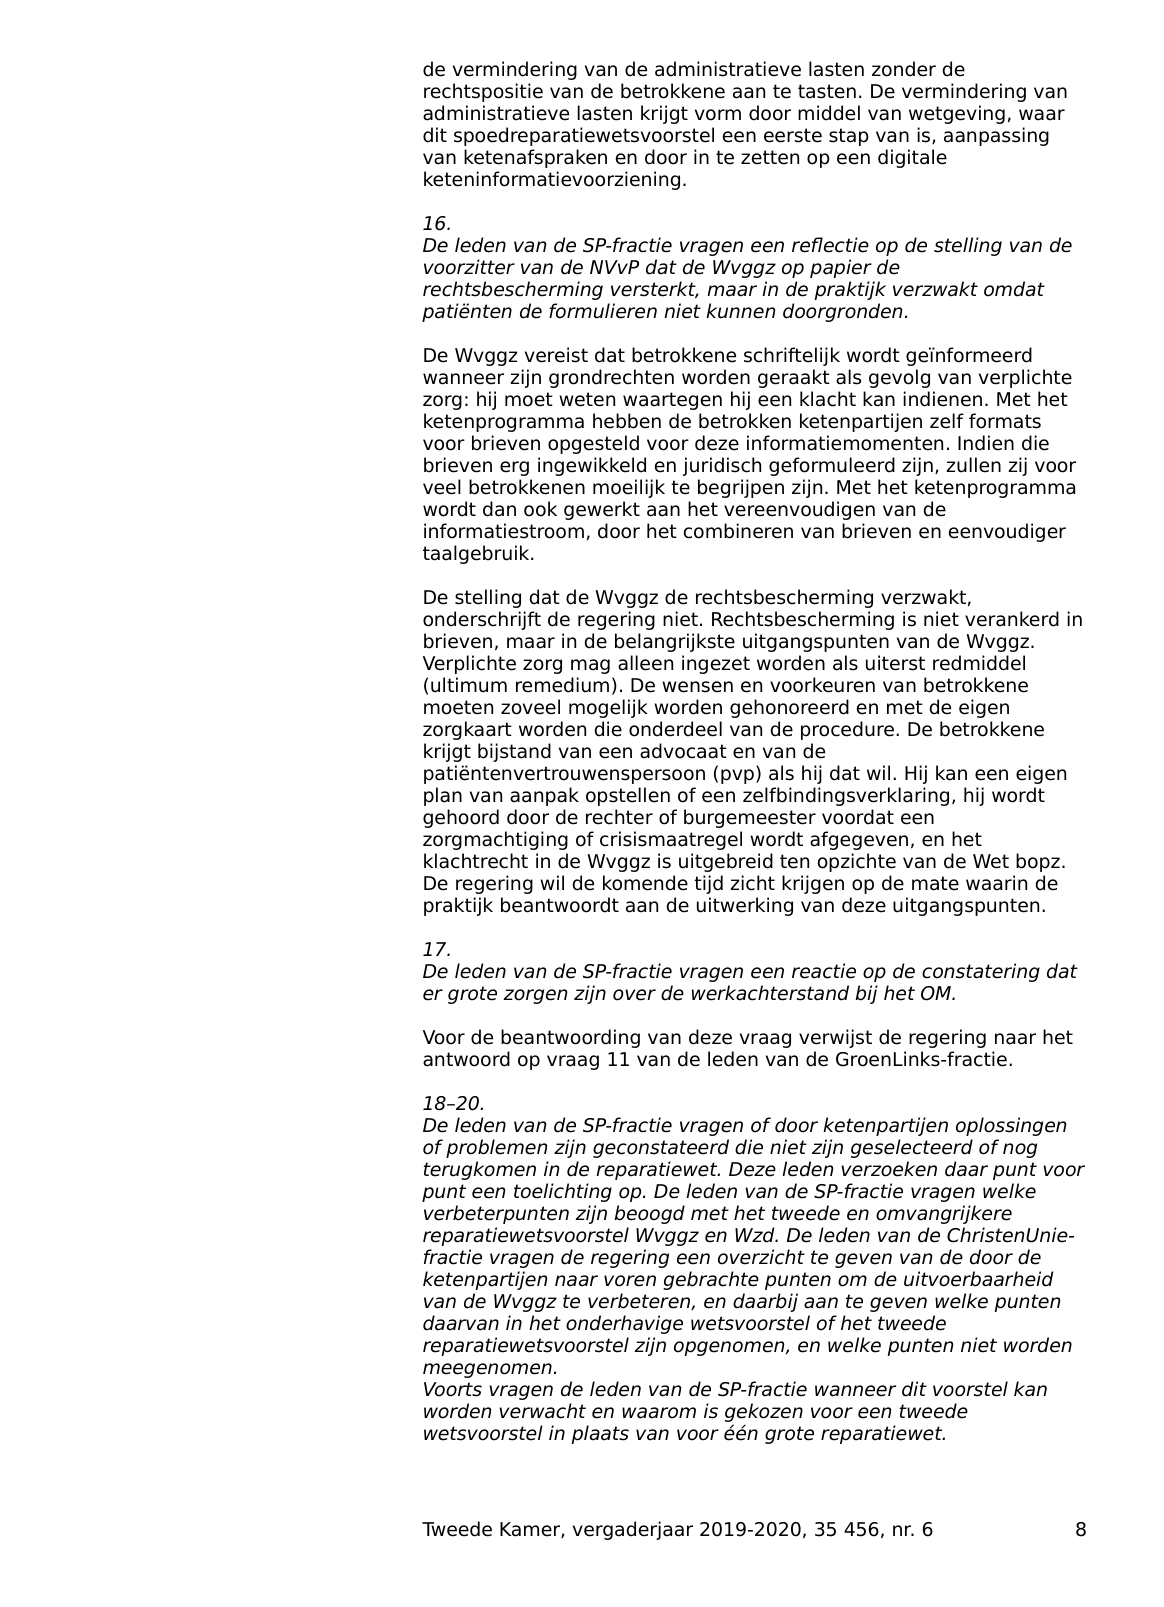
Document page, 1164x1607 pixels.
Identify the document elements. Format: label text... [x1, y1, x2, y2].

text De leden van de SP-fractie vragen een reflectie op de stelling van de voorzitter van de NVvP dat de Wvggz op papier de rechtsbescherming versterkt, maar in de praktijk verzwakt omdat patiënten de formulieren niet kunnen doorgronden. [422, 235, 1087, 323]
text De stelling dat de Wvggz de rechtsbescherming verzwakt, onderschrijft de regering niet. Rechtsbescherming is niet verankerd in brieven, maar in de belangrijkste uitgangspunten van de Wvggz. Verplichte zorg mag alleen ingezet worden als uiterst redmiddel (ultimum remedium). De wensen en voorkeuren van betrokkene moeten zoveel mogelijk worden gehonoreerd en met de eigen zorgkaart worden die onderdeel van de procedure. De betrokkene krijgt bijstand van een advocaat en van de patiëntenvertrouwenspersoon (pvp) als hij dat wil. Hij kan een eigen plan van aanpak opstellen of een zelfbindingsverklaring, hij wordt gehoord door de rechter of burgemeester voordat een zorgmachtiging of crisismaatregel wordt afgegeven, en het klachtrecht in de Wvggz is uitgebreid ten opzichte van de Wet bopz. De regering wil de komende tijd zicht krijgen op de mate waarin de praktijk beantwoordt aan de uitwerking van deze uitgangspunten. [422, 587, 1087, 917]
text de vermindering van de administratieve lasten zonder de rechtspositie van de betrokkene aan te tasten. De vermindering van administratieve lasten krijgt vorm door middel van wetgeving, waar dit spoedreparatiewetsvoorstel een eerste stap van is, aanpassing van ketenafspraken en door in te zetten op een digitale keteninformatievoorziening. [422, 59, 1087, 191]
text 16. [422, 213, 1087, 235]
text Voorts vragen de leden van de SP-fractie wanneer dit voorstel kan worden verwacht en waarom is gekozen voor een tweede wetsvoorstel in plaats van voor één grote reparatiewet. [422, 1379, 1087, 1445]
text 17. [422, 939, 1087, 961]
text Voor de beantwoording van deze vraag verwijst de regering naar het antwoord op vraag 11 van de leden van de GroenLinks-fractie. [422, 1027, 1087, 1071]
text De Wvggz vereist dat betrokkene schriftelijk wordt geïnformeerd wanneer zijn grondrechten worden geraakt als gevolg van verplichte zorg: hij moet weten waartegen hij een klacht kan indienen. Met het ketenprogramma hebben de betrokken ketenpartijen zelf formats voor brieven opgesteld voor deze informatiemomenten. Indien die brieven erg ingewikkeld en juridisch geformuleerd zijn, zullen zij voor veel betrokkenen moeilijk te begrijpen zijn. Met het ketenprogramma wordt dan ook gewerkt aan het vereenvoudigen van de informatiestroom, door het combineren van brieven en eenvoudiger taalgebruik. [422, 345, 1087, 565]
text De leden van de SP-fractie vragen of door ketenpartijen oplossingen of problemen zijn geconstateerd die niet zijn geselecteerd of nog terugkomen in de reparatiewet. Deze leden verzoeken daar punt voor punt een toelichting op. De leden van de SP-fractie vragen welke verbeterpunten zijn beoogd met het tweede en omvangrijkere reparatiewetsvoorstel Wvggz en Wzd. De leden van de ChristenUnie-fractie vragen de regering een overzicht te geven van de door de ketenpartijen naar voren gebrachte punten om de uitvoerbaarheid van de Wvggz te verbeteren, en daarbij aan te geven welke punten daarvan in het onderhavige wetsvoorstel of het tweede reparatiewetsvoorstel zijn opgenomen, en welke punten niet worden meegenomen. [422, 1115, 1087, 1379]
text De leden van de SP-fractie vragen een reactie op de constatering dat er grote zorgen zijn over de werkachterstand bij het OM. [422, 961, 1087, 1005]
text 18–20. [422, 1093, 1087, 1115]
